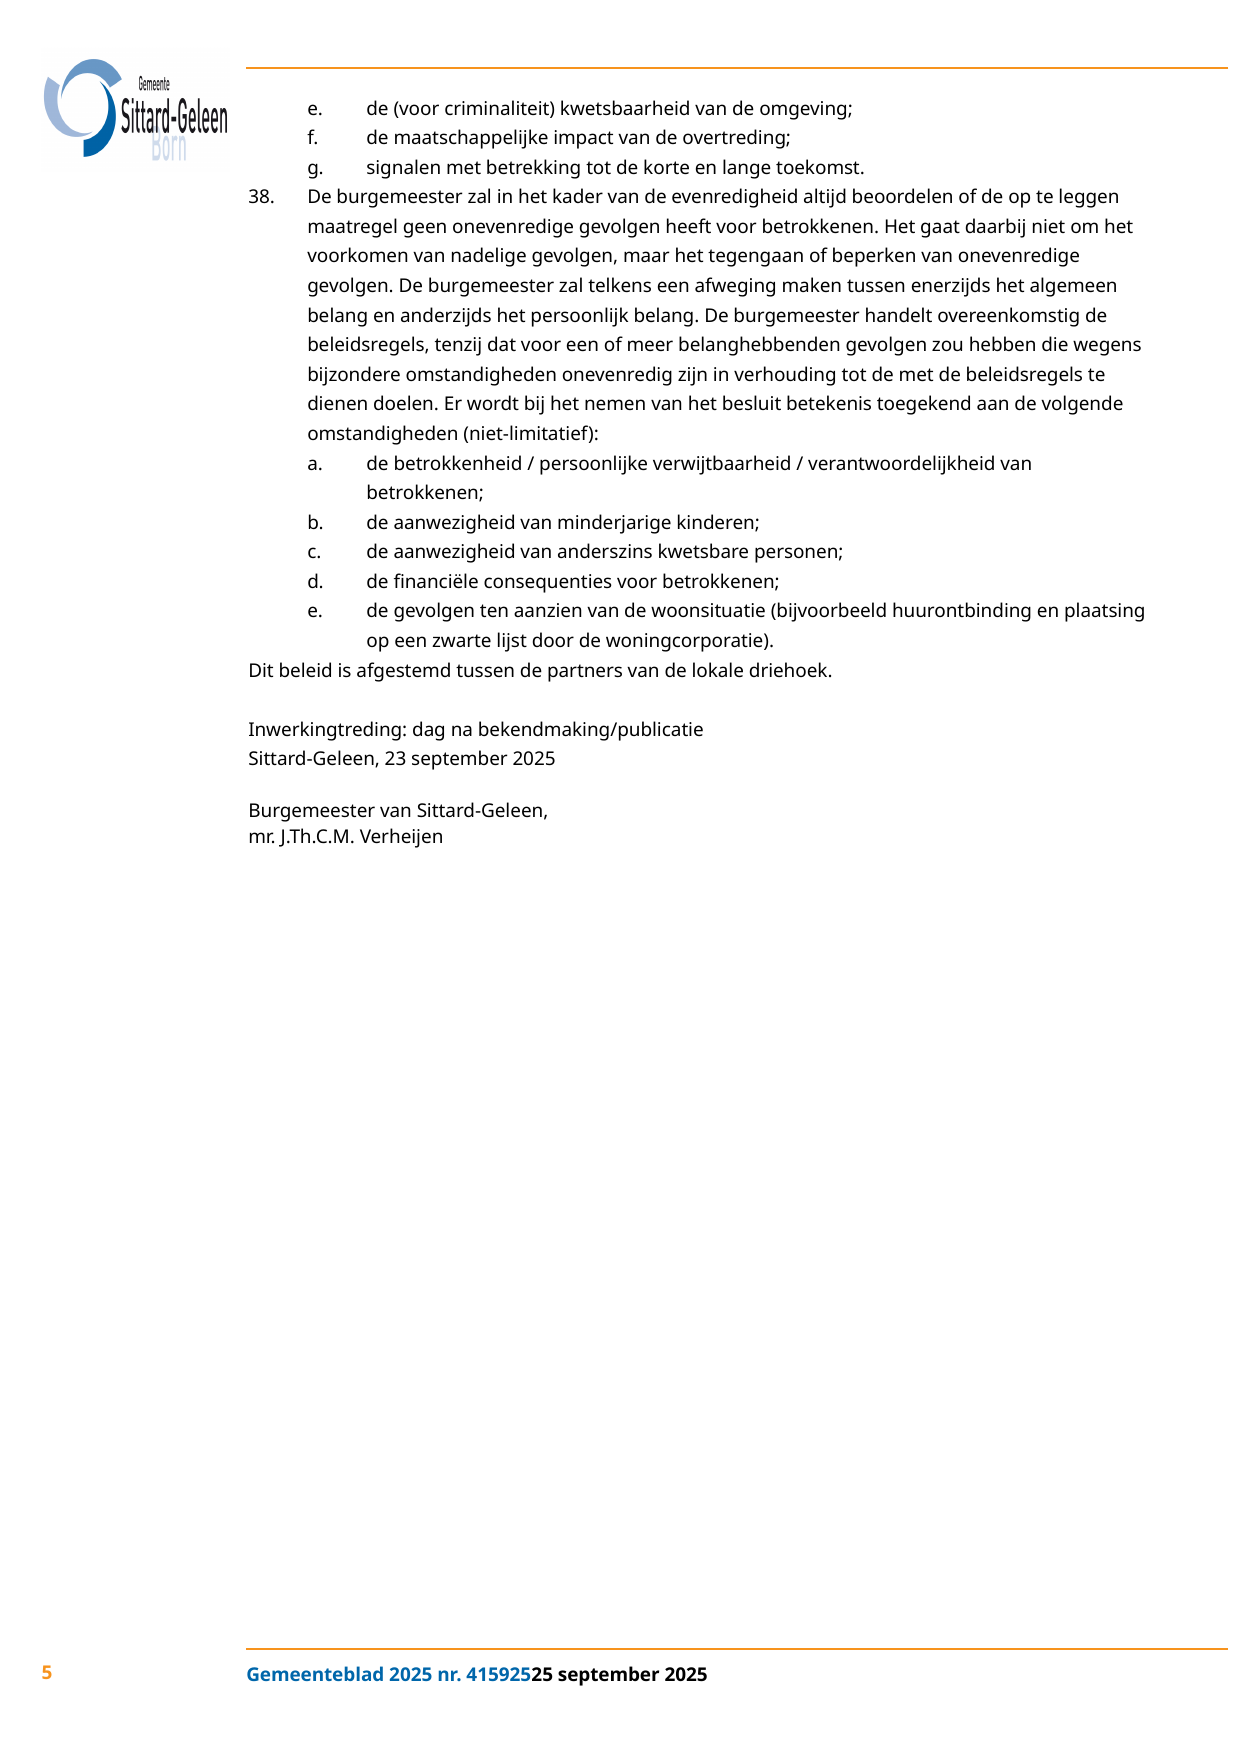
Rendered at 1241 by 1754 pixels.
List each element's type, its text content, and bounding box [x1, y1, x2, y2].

picture [41, 47, 231, 172]
text Dit beleid is afgestemd tussen de partners van de lokale driehoek. [248, 657, 1152, 683]
list de (voor criminaliteit) kwetsbaarheid van de omgeving; [307, 95, 1152, 121]
list de financiële consequenties voor betrokkenen; [307, 568, 1152, 594]
text mr. J.Th.C.M. Verheijen [248, 823, 1152, 848]
text Sittard-Geleen, 23 september 2025 [248, 746, 1152, 771]
text Burgemeester van Sittard-Geleen, [248, 797, 1152, 823]
list de aanwezigheid van minderjarige kinderen; [307, 509, 1152, 535]
text Inwerkingtreding: dag na bekendmaking/publicatie [248, 716, 1152, 742]
list de gevolgen ten aanzien van de woonsituatie (bijvoorbeeld huurontbinding en plaatsing op een zwarte lijst door de woningcorporatie). [307, 598, 1152, 653]
list de aanwezigheid van anderszins kwetsbare personen; [307, 538, 1152, 564]
list de maatschappelijke impact van de overtreding; [307, 124, 1152, 150]
list De burgemeester zal in het kader van de evenredigheid altijd beoordelen of de op te leggen maatregel geen onevenredige gevolgen heeft voor betrokkenen. Het gaat daarbij niet om het voorkomen van nadelige gevolgen, maar het tegengaan of beperken van onevenredige gevolgen. De burgemeester zal telkens een afweging maken tussen enerzijds het algemeen belang en anderzijds het persoonlijk belang. De burgemeester handelt overeenkomstig de beleidsregels, tenzij dat voor een of meer belanghebbenden gevolgen zou hebben die wegens bijzondere omstandigheden onevenredig zijn in verhouding tot de met de beleidsregels te dienen doelen. Er wordt bij het nemen van het besluit betekenis toegekend aan de volgende omstandigheden (niet-limitatief): [248, 183, 1152, 446]
list de betrokkenheid / persoonlijke verwijtbaarheid / verantwoordelijkheid van betrokkenen; [307, 450, 1152, 505]
list signalen met betrekking tot de korte en lange toekomst. [307, 154, 1152, 180]
